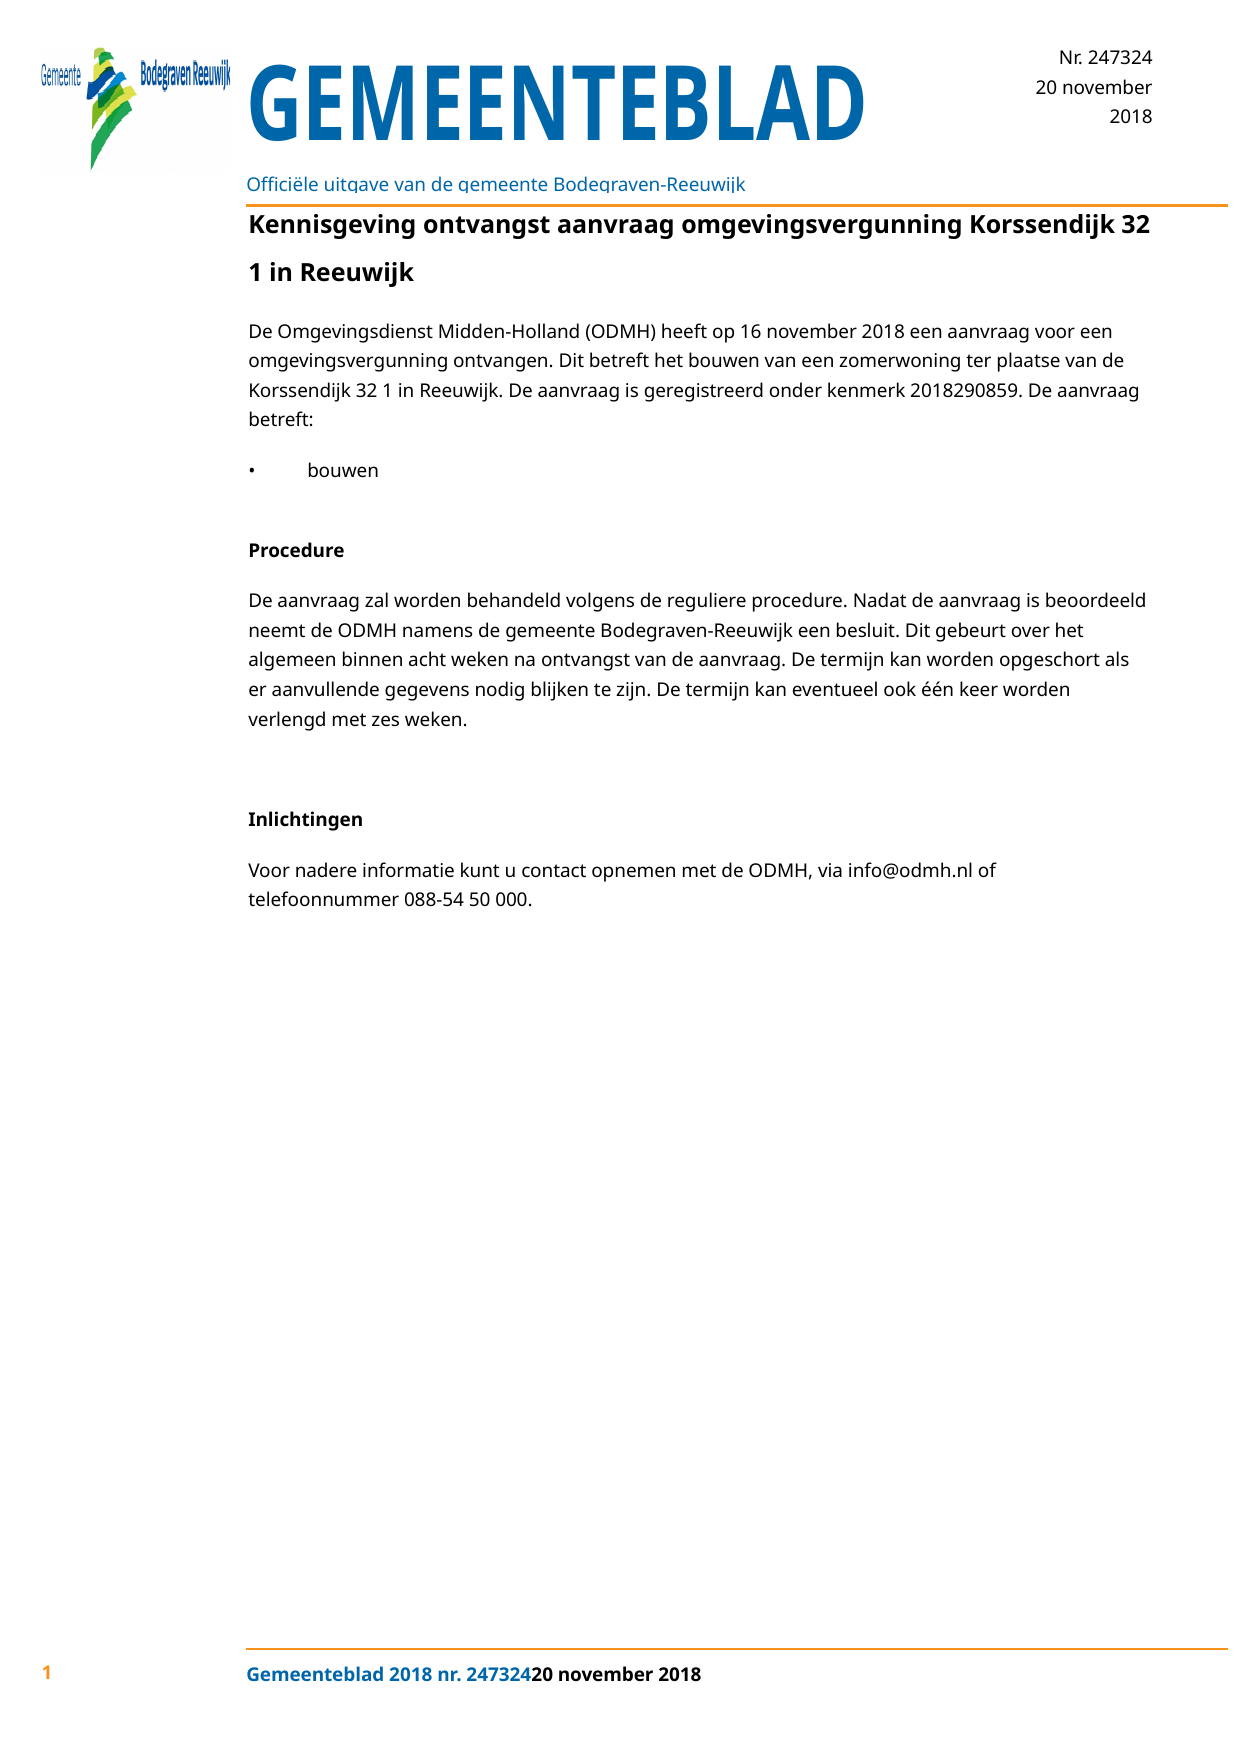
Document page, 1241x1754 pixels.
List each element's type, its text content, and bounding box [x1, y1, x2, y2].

picture [41, 47, 231, 172]
text Kennisgeving ontvangst aanvraag omgevingsvergunning Korssendijk 32 1 in Reeuwijk [248, 207, 1152, 288]
text Voor nadere informatie kunt u contact opnemen met de ODMH, via info@odmh.nl of telefoonnummer 088-54 50 000. [248, 857, 1152, 912]
text Procedure [248, 537, 1152, 563]
list bouwen [248, 457, 1152, 483]
text De aanvraag zal worden behandeld volgens de reguliere procedure. Nadat de aanvraag is beoordeeld neemt de ODMH namens de gemeente Bodegraven-Reeuwijk een besluit. Dit gebeurt over het algemeen binnen acht weken na ontvangst van de aanvraag. De termijn kan worden opgeschort als er aanvullende gegevens nodig blijken te zijn. De termijn kan eventueel ook één keer worden verlengd met zes weken. [248, 587, 1152, 732]
text Inlichtingen [248, 807, 1152, 832]
text De Omgevingsdienst Midden-Holland (ODMH) heeft op 16 november 2018 een aanvraag voor een omgevingsvergunning ontvangen. Dit betreft het bouwen van een zomerwoning ter plaatse van de Korssendijk 32 1 in Reeuwijk. De aanvraag is geregistreerd onder kenmerk 2018290859. De aanvraag betreft: [248, 318, 1152, 432]
